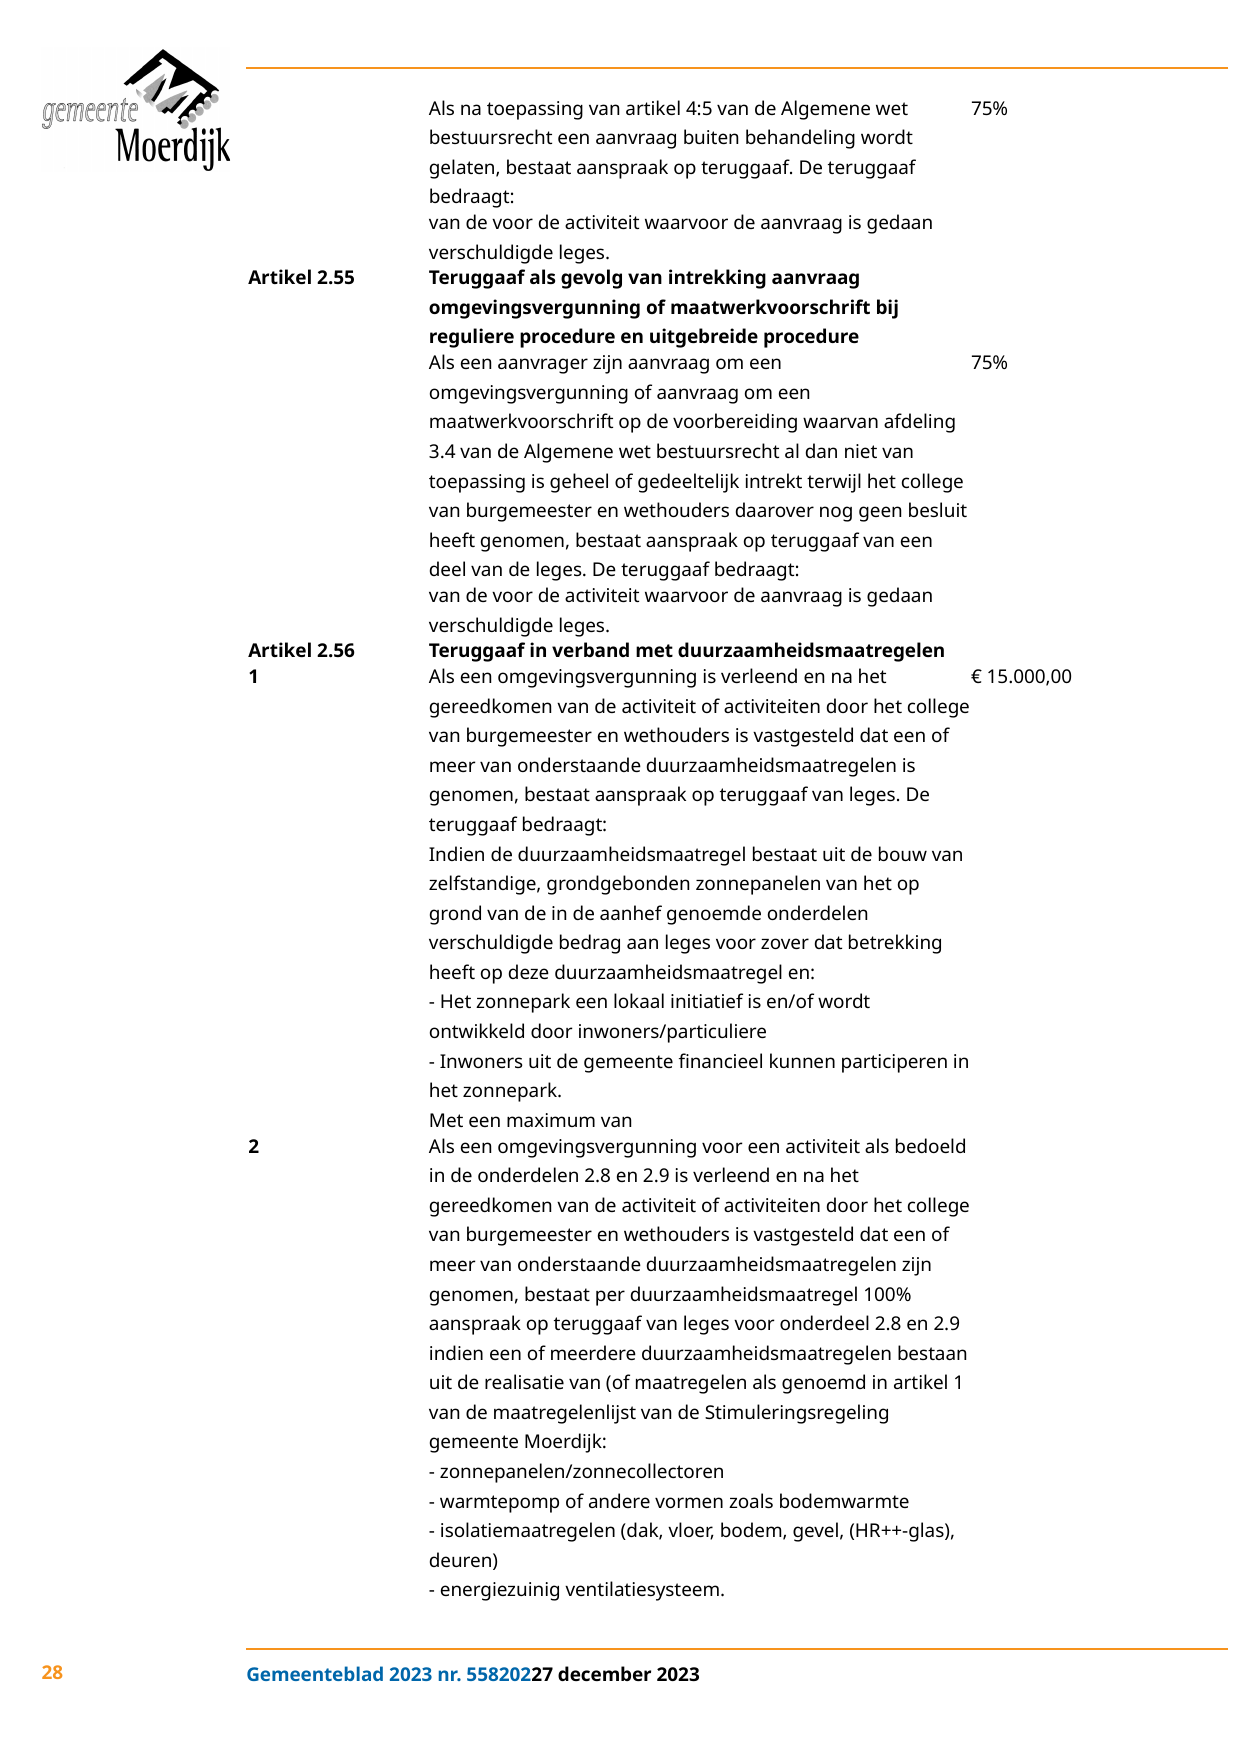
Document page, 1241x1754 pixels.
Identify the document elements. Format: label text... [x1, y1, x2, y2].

table_cell 75% [971, 350, 1152, 582]
table_cell 1 [248, 663, 429, 1133]
table_cell Teruggaaf in verband met duurzaamheidsmaatregelen [429, 638, 971, 663]
table_cell [248, 350, 429, 582]
table_cell van de voor de activiteit waarvoor de aanvraag is gedaan verschuldigde leges. [429, 209, 971, 264]
table_cell [971, 638, 1152, 663]
table_cell Als na toepassing van artikel 4:5 van de Algemene wet bestuursrecht een aanvraag buiten behandeling wordt gelaten, bestaat aanspraak op teruggaaf. De teruggaaf bedraagt: [429, 95, 971, 209]
table_cell 75% [971, 95, 1152, 209]
table_cell [971, 209, 1152, 264]
table_cell Als een omgevingsvergunning is verleend en na het gereedkomen van de activiteit of activiteiten door het college van burgemeester en wethouders is vastgesteld dat een of meer van onderstaande duurzaamheidsmaatregelen is genomen, bestaat aanspraak op teruggaaf van leges. De teruggaaf bedraagt: Indien de duurzaamheidsmaatregel bestaat uit de bouw van zelfstandige, grondgebonden zonnepanelen van het op grond van de in de aanhef genoemde onderdelen verschuldigde bedrag aan leges voor zover dat betrekking heeft op deze duurzaamheidsmaatregel en: - Het zonnepark een lokaal initiatief is en/of wordt ontwikkeld door inwoners/particuliere - Inwoners uit de gemeente financieel kunnen participeren in het zonnepark. Met een maximum van [429, 663, 971, 1133]
table_cell Artikel 2.56 [248, 638, 429, 663]
table_cell [248, 582, 429, 638]
table_cell van de voor de activiteit waarvoor de aanvraag is gedaan verschuldigde leges. [429, 582, 971, 638]
table_cell Als een aanvrager zijn aanvraag om een omgevingsvergunning of aanvraag om een maatwerkvoorschrift op de voorbereiding waarvan afdeling 3.4 van de Algemene wet bestuursrecht al dan niet van toepassing is geheel of gedeeltelijk intrekt terwijl het college van burgemeester en wethouders daarover nog geen besluit heeft genomen, bestaat aanspraak op teruggaaf van een deel van de leges. De teruggaaf bedraagt: [429, 350, 971, 582]
table_cell [248, 209, 429, 264]
table_cell € 15.000,00 [971, 663, 1152, 1133]
table_cell 2 [248, 1133, 429, 1602]
table_cell [248, 95, 429, 209]
table_cell Als een omgevingsvergunning voor een activiteit als bedoeld in de onderdelen 2.8 en 2.9 is verleend en na het gereedkomen van de activiteit of activiteiten door het college van burgemeester en wethouders is vastgesteld dat een of meer van onderstaande duurzaamheidsmaatregelen zijn genomen, bestaat per duurzaamheidsmaatregel 100% aanspraak op teruggaaf van leges voor onderdeel 2.8 en 2.9 indien een of meerdere duurzaamheidsmaatregelen bestaan uit de realisatie van (of maatregelen als genoemd in artikel 1 van de maatregelenlijst van de Stimuleringsregeling gemeente Moerdijk: - zonnepanelen/zonnecollectoren - warmtepomp of andere vormen zoals bodemwarmte - isolatiemaatregelen (dak, vloer, bodem, gevel, (HR++-glas), deuren) - energiezuinig ventilatiesysteem. [429, 1133, 971, 1602]
table_cell Teruggaaf als gevolg van intrekking aanvraag omgevingsvergunning of maatwerkvoorschrift bij reguliere procedure en uitgebreide procedure [429, 265, 971, 349]
table_cell [971, 265, 1152, 349]
table_cell [971, 1133, 1152, 1602]
table_cell [971, 582, 1152, 638]
table_cell Artikel 2.55 [248, 265, 429, 349]
picture [41, 47, 231, 172]
